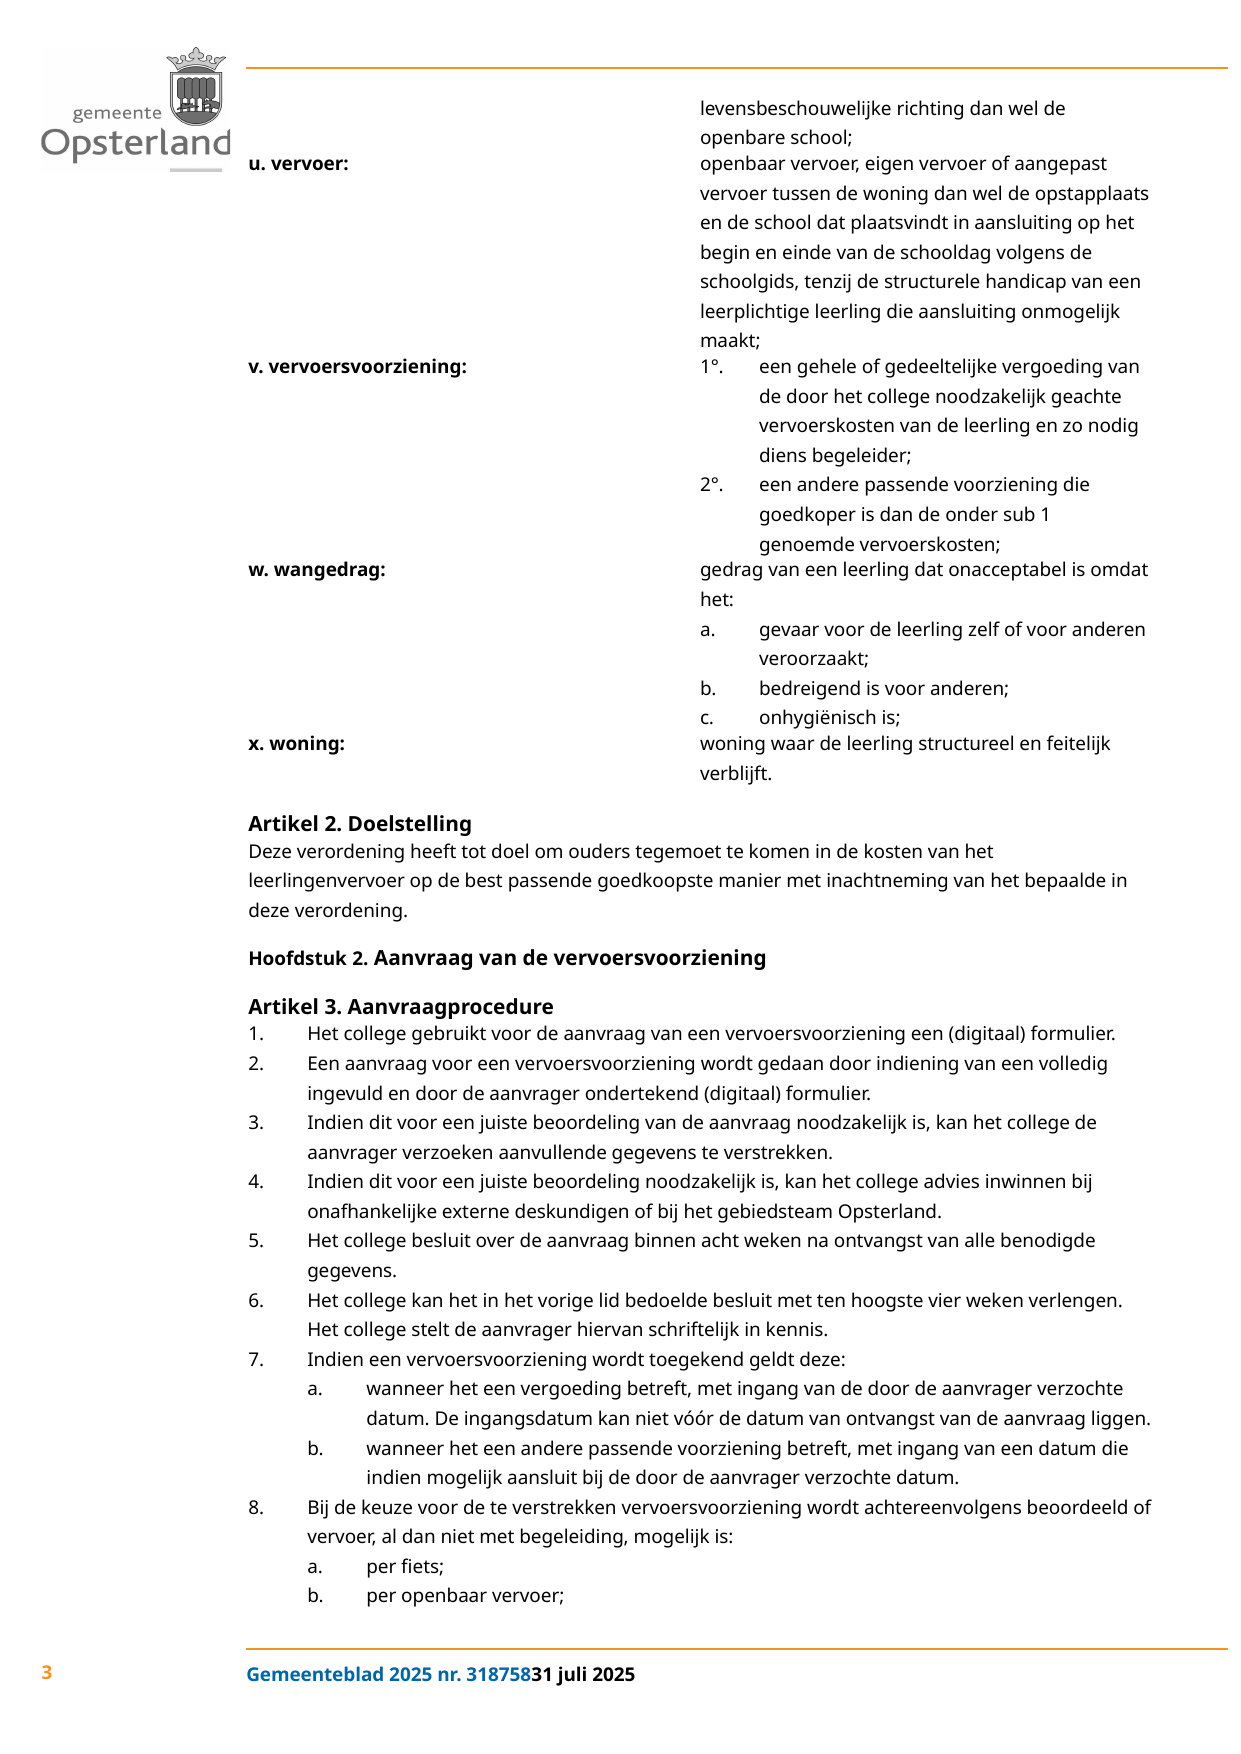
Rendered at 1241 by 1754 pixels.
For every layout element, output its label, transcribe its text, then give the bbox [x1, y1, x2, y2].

list wanneer het een andere passende voorziening betreft, met ingang van een datum die indien mogelijk aansluit bij de door de aanvrager verzochte datum. [307, 1435, 1152, 1490]
list Het college besluit over de aanvraag binnen acht weken na ontvangst van alle benodigde gegevens. [248, 1228, 1152, 1283]
table_cell v. vervoersvoorziening: [248, 353, 700, 557]
list wanneer het een vergoeding betreft, met ingang van de door de aanvrager verzochte datum. De ingangsdatum kan niet vóór de datum van ontvangst van de aanvraag liggen. [307, 1376, 1152, 1431]
list Bij de keuze voor de te verstrekken vervoersvoorziening wordt achtereenvolgens beoordeeld of vervoer, al dan niet met begeleiding, mogelijk is: [248, 1494, 1152, 1549]
table_cell [248, 95, 700, 150]
table_cell levensbeschouwelijke richting dan wel de openbare school; [700, 95, 1152, 150]
table_cell een gehele of gedeeltelijke vergoeding van de door het college noodzakelijk geachte vervoerskosten van de leerling en zo nodig diens begeleider; een andere passende voorziening die goedkoper is dan de onder sub 1 genoemde vervoerskosten; [700, 353, 1152, 557]
table_cell woning waar de leerling structureel en feitelijk verblijft. [700, 730, 1152, 786]
table_cell openbaar vervoer, eigen vervoer of aangepast vervoer tussen de woning dan wel de opstapplaats en de school dat plaatsvindt in aansluiting op het begin en einde van de schooldag volgens de schoolgids, tenzij de structurele handicap van een leerplichtige leerling die aansluiting onmogelijk maakt; [700, 150, 1152, 353]
list Het college gebruikt voor de aanvraag van een vervoersvoorziening een (digitaal) formulier. [248, 1021, 1152, 1046]
list per openbaar vervoer; [307, 1583, 1152, 1608]
list Indien dit voor een juiste beoordeling noodzakelijk is, kan het college advies inwinnen bij onafhankelijke externe deskundigen of bij het gebiedsteam Opsterland. [248, 1168, 1152, 1224]
text Artikel 2. Doelstelling [248, 809, 1152, 838]
picture [41, 47, 231, 172]
list Indien dit voor een juiste beoordeling van de aanvraag noodzakelijk is, kan het college de aanvrager verzoeken aanvullende gegevens te verstrekken. [248, 1109, 1152, 1164]
text Hoofdstuk 2. Aanvraag van de vervoersvoorziening [248, 943, 1152, 971]
list per fiets; [307, 1553, 1152, 1579]
list Indien een vervoersvoorziening wordt toegekend geldt deze: [248, 1346, 1152, 1372]
text Deze verordening heeft tot doel om ouders tegemoet te komen in de kosten van het leerlingenvervoer op de best passende goedkoopste manier met inachtneming van het bepaalde in deze verordening. [248, 838, 1152, 923]
list Een aanvraag voor een vervoersvoorziening wordt gedaan door indiening van een volledig ingevuld en door de aanvrager ondertekend (digitaal) formulier. [248, 1050, 1152, 1105]
table_cell u. vervoer: [248, 150, 700, 353]
table_cell w. wangedrag: [248, 557, 700, 730]
list Het college kan het in het vorige lid bedoelde besluit met ten hoogste vier weken verlengen. Het college stelt de aanvrager hiervan schriftelijk in kennis. [248, 1287, 1152, 1342]
table_cell gedrag van een leerling dat onacceptabel is omdat het: gevaar voor de leerling zelf of voor anderen veroorzaakt; bedreigend is voor anderen; onhygiënisch is; [700, 557, 1152, 730]
table_cell x. woning: [248, 730, 700, 786]
text Artikel 3. Aanvraagprocedure [248, 992, 1152, 1021]
